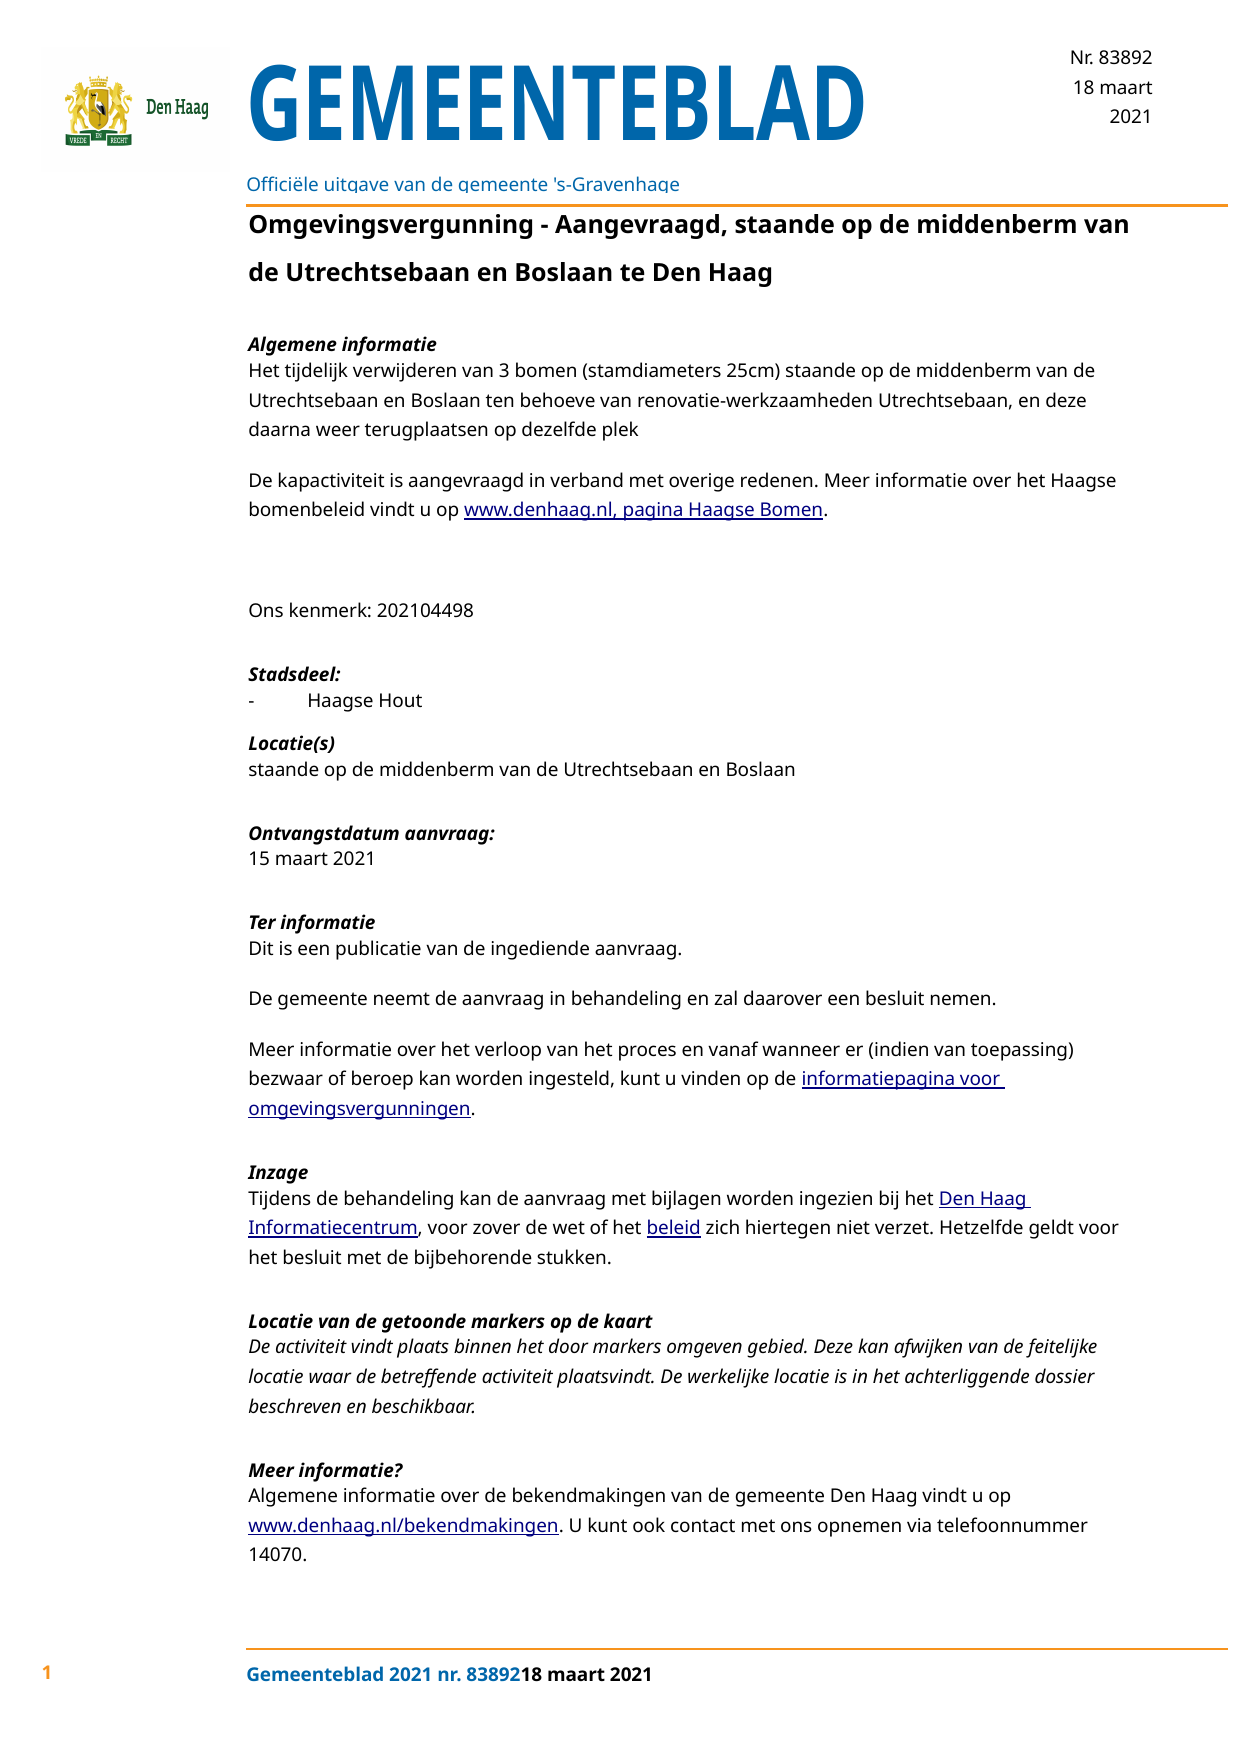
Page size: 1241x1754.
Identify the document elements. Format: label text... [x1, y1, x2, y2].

text Locatie(s) [248, 730, 1152, 756]
text Ter informatie [248, 909, 1152, 935]
text 15 maart 2021 [248, 845, 1152, 871]
text De gemeente neemt de aanvraag in behandeling en zal daarover een besluit nemen. [248, 986, 1152, 1011]
text Ontvangstdatum aanvraag: [248, 820, 1152, 845]
text Meer informatie? [248, 1457, 1152, 1482]
text Inzage [248, 1159, 1152, 1185]
list Haagse Hout [248, 687, 1152, 713]
text Ons kenmerk: 202104498 [248, 597, 1152, 623]
text Meer informatie over het verloop van het proces en vanaf wanneer er (indien van toepassing) bezwaar of beroep kan worden ingesteld, kunt u vinden op de informatiepagina voor omgevingsvergunningen. [248, 1036, 1152, 1121]
text De activiteit vindt plaats binnen het door markers omgeven gebied. Deze kan afwijken van de feitelijke locatie waar de betreffende activiteit plaatsvindt. De werkelijke locatie is in het achterliggende dossier beschreven en beschikbaar. [248, 1334, 1152, 1418]
text Algemene informatie over de bekendmakingen van de gemeente Den Haag vindt u op www.denhaag.nl/bekendmakingen. U kunt ook contact met ons opnemen via telefoonnummer 14070. [248, 1482, 1152, 1567]
text Het tijdelijk verwijderen van 3 bomen (stamdiameters 25cm) staande op de middenberm van de Utrechtsebaan en Boslaan ten behoeve van renovatie-werkzaamheden Utrechtsebaan, en deze daarna weer terugplaatsen op dezelfde plek [248, 357, 1152, 442]
text Tijdens de behandeling kan de aanvraag met bijlagen worden ingezien bij het Den Haag Informatiecentrum, voor zover de wet of het beleid zich hiertegen niet verzet. Hetzelfde geldt voor het besluit met de bijbehorende stukken. [248, 1185, 1152, 1270]
text Stadsdeel: [248, 661, 1152, 687]
text Locatie van de getoonde markers op de kaart [248, 1308, 1152, 1334]
text Omgevingsvergunning - Aangevraagd, staande op de middenberm van de Utrechtsebaan en Boslaan te Den Haag [248, 207, 1152, 288]
text Dit is een publicatie van de ingediende aanvraag. [248, 935, 1152, 961]
picture [41, 47, 231, 172]
text Algemene informatie [248, 331, 1152, 357]
text De kapactiviteit is aangevraagd in verband met overige redenen. Meer informatie over het Haagse bomenbeleid vindt u op www.denhaag.nl, pagina Haagse Bomen. [248, 467, 1152, 522]
text staande op de middenberm van de Utrechtsebaan en Boslaan [248, 756, 1152, 781]
